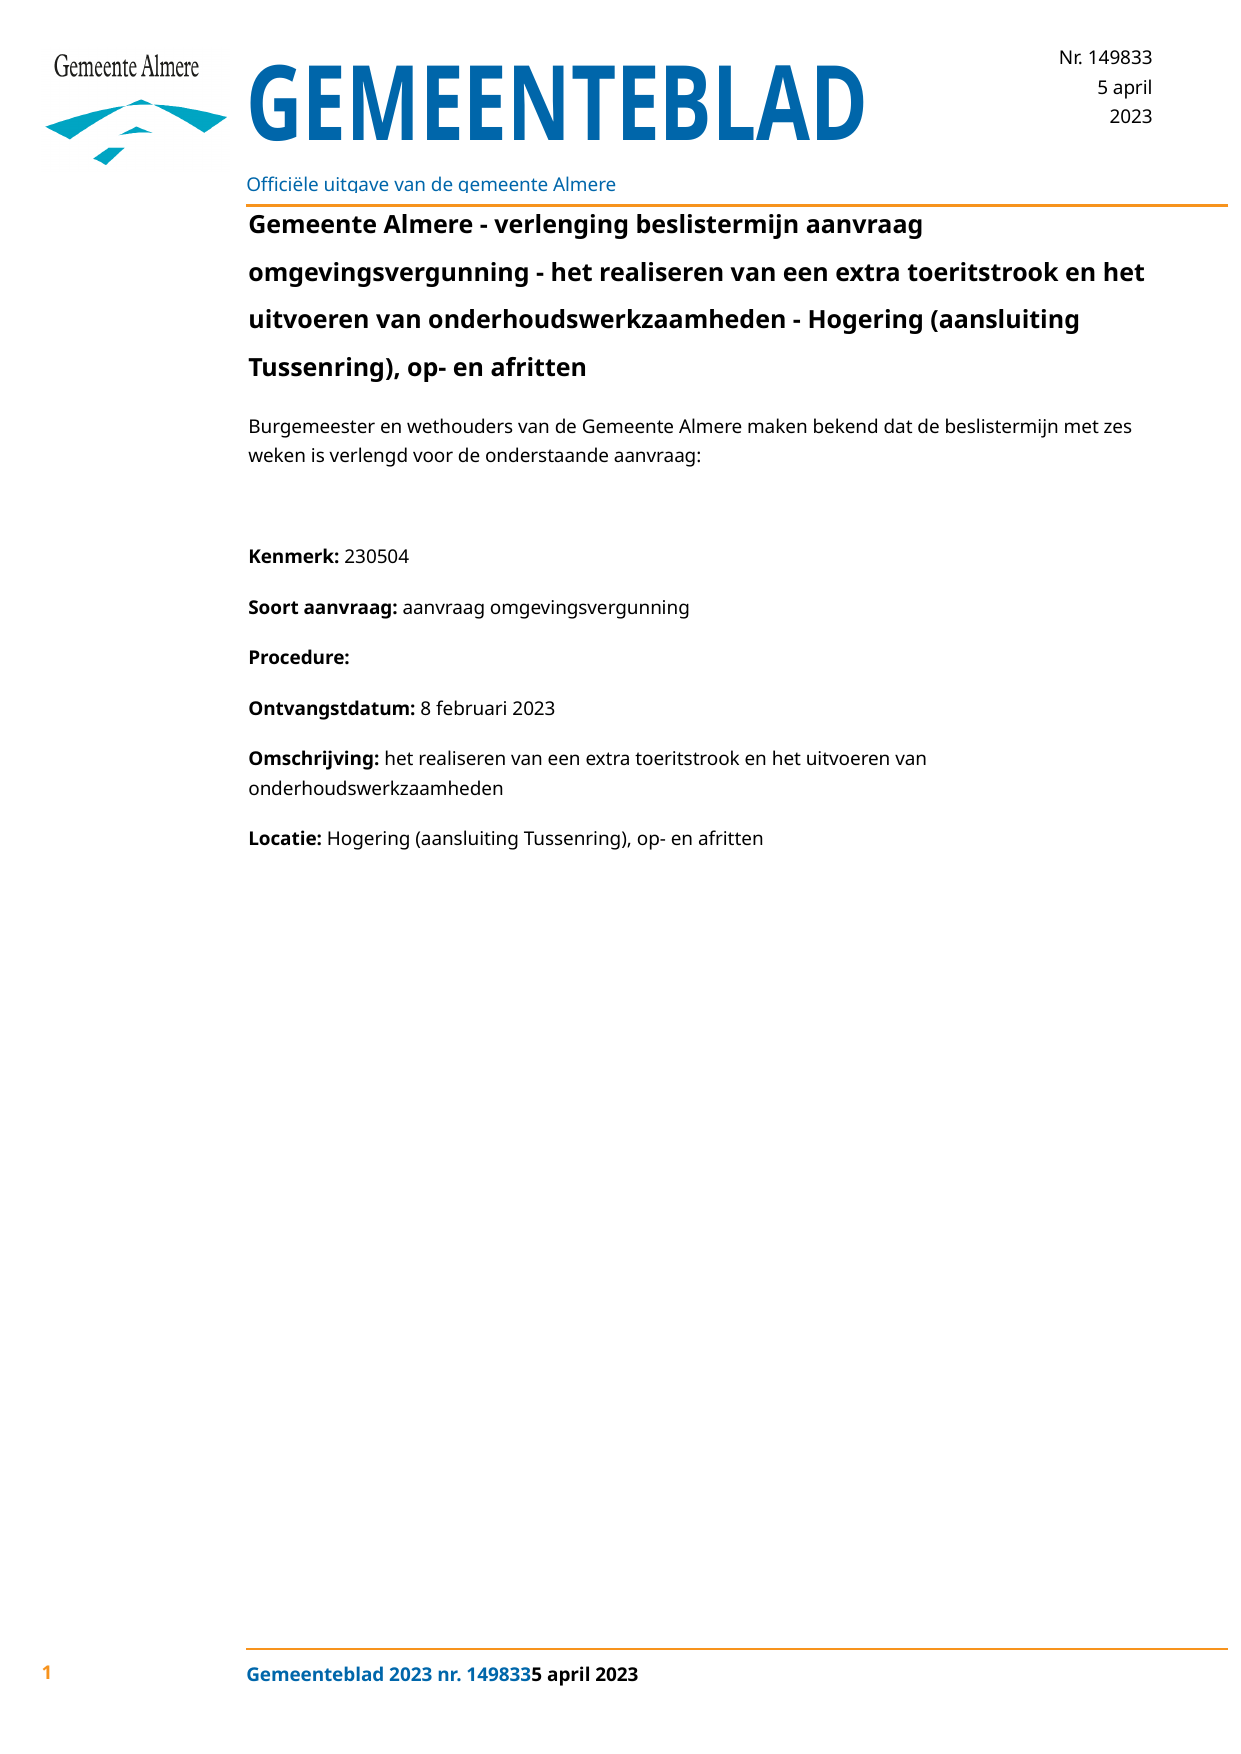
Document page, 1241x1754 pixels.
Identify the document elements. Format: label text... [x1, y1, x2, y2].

text Kenmerk: 230504 [248, 543, 1152, 569]
text Soort aanvraag: aanvraag omgevingsvergunning [248, 594, 1152, 620]
text Ontvangstdatum: 8 februari 2023 [248, 695, 1152, 721]
text Gemeente Almere - verlenging beslistermijn aanvraag omgevingsvergunning - het realiseren van een extra toeritstrook en het uitvoeren van onderhoudswerkzaamheden - Hogering (aansluiting Tussenring), op- en afritten [248, 207, 1152, 384]
text Procedure: [248, 644, 1152, 670]
text Locatie: Hogering (aansluiting Tussenring), op- en afritten [248, 825, 1152, 851]
picture [41, 47, 231, 172]
text Omschrijving: het realiseren van een extra toeritstrook en het uitvoeren van onderhoudswerkzaamheden [248, 745, 1152, 801]
text Burgemeester en wethouders van de Gemeente Almere maken bekend dat de beslistermijn met zes weken is verlengd voor de onderstaande aanvraag: [248, 413, 1152, 468]
